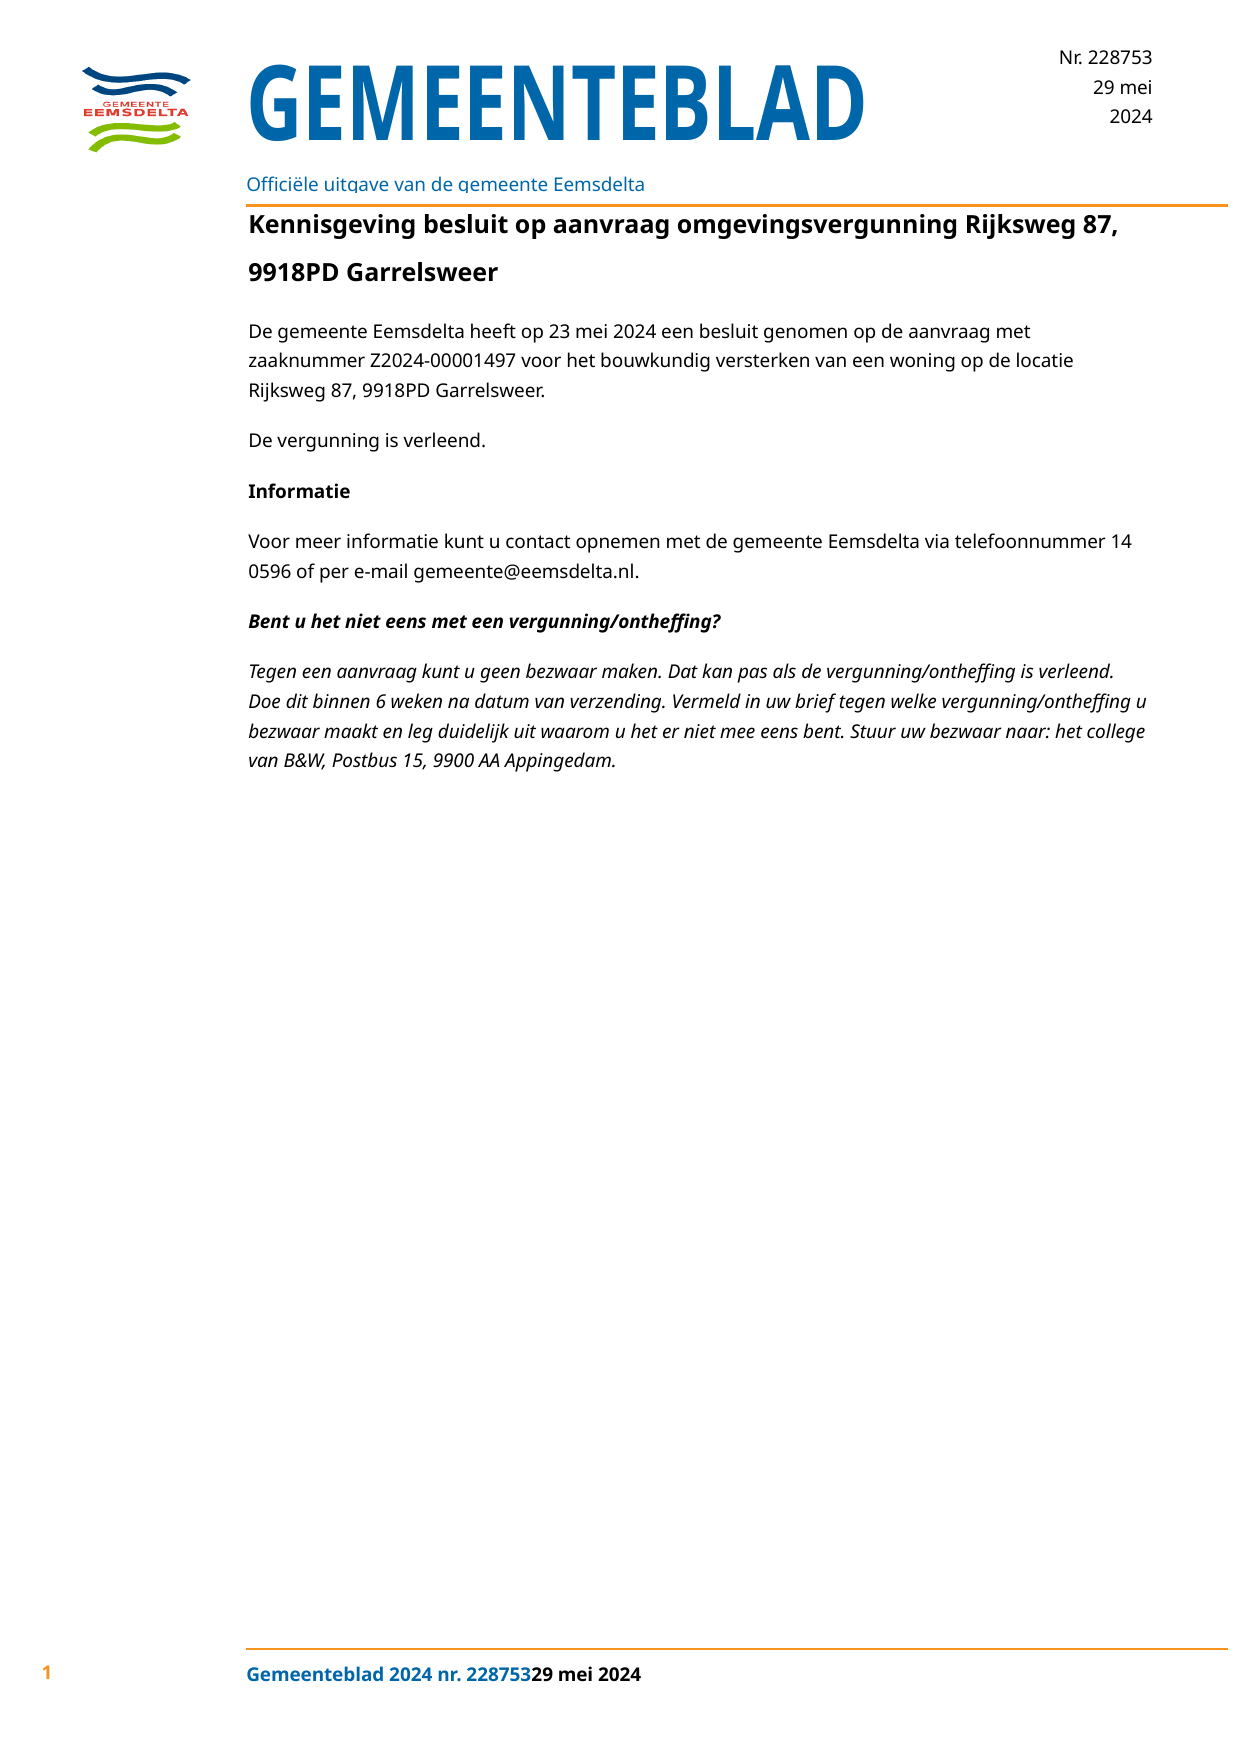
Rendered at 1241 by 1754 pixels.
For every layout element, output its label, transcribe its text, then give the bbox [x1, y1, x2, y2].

text De gemeente Eemsdelta heeft op 23 mei 2024 een besluit genomen op de aanvraag met zaaknummer Z2024-00001497 voor het bouwkundig versterken van een woning op de locatie Rijksweg 87, 9918PD Garrelsweer. [248, 318, 1152, 403]
text Bent u het niet eens met een vergunning/ontheffing? [248, 608, 1152, 634]
text Informatie [248, 478, 1152, 504]
text Tegen een aanvraag kunt u geen bezwaar maken. Dat kan pas als de vergunning/ontheffing is verleend. Doe dit binnen 6 weken na datum van verzending. Vermeld in uw brief tegen welke vergunning/ontheffing u bezwaar maakt en leg duidelijk uit waarom u het er niet mee eens bent. Stuur uw bezwaar naar: het college van B&W, Postbus 15, 9900 AA Appingedam. [248, 659, 1152, 773]
text Voor meer informatie kunt u contact opnemen met de gemeente Eemsdelta via telefoonnummer 14 0596 of per e-mail gemeente@eemsdelta.nl. [248, 528, 1152, 584]
picture [41, 47, 231, 172]
text De vergunning is verleend. [248, 427, 1152, 453]
text Kennisgeving besluit op aanvraag omgevingsvergunning Rijksweg 87, 9918PD Garrelsweer [248, 207, 1152, 288]
